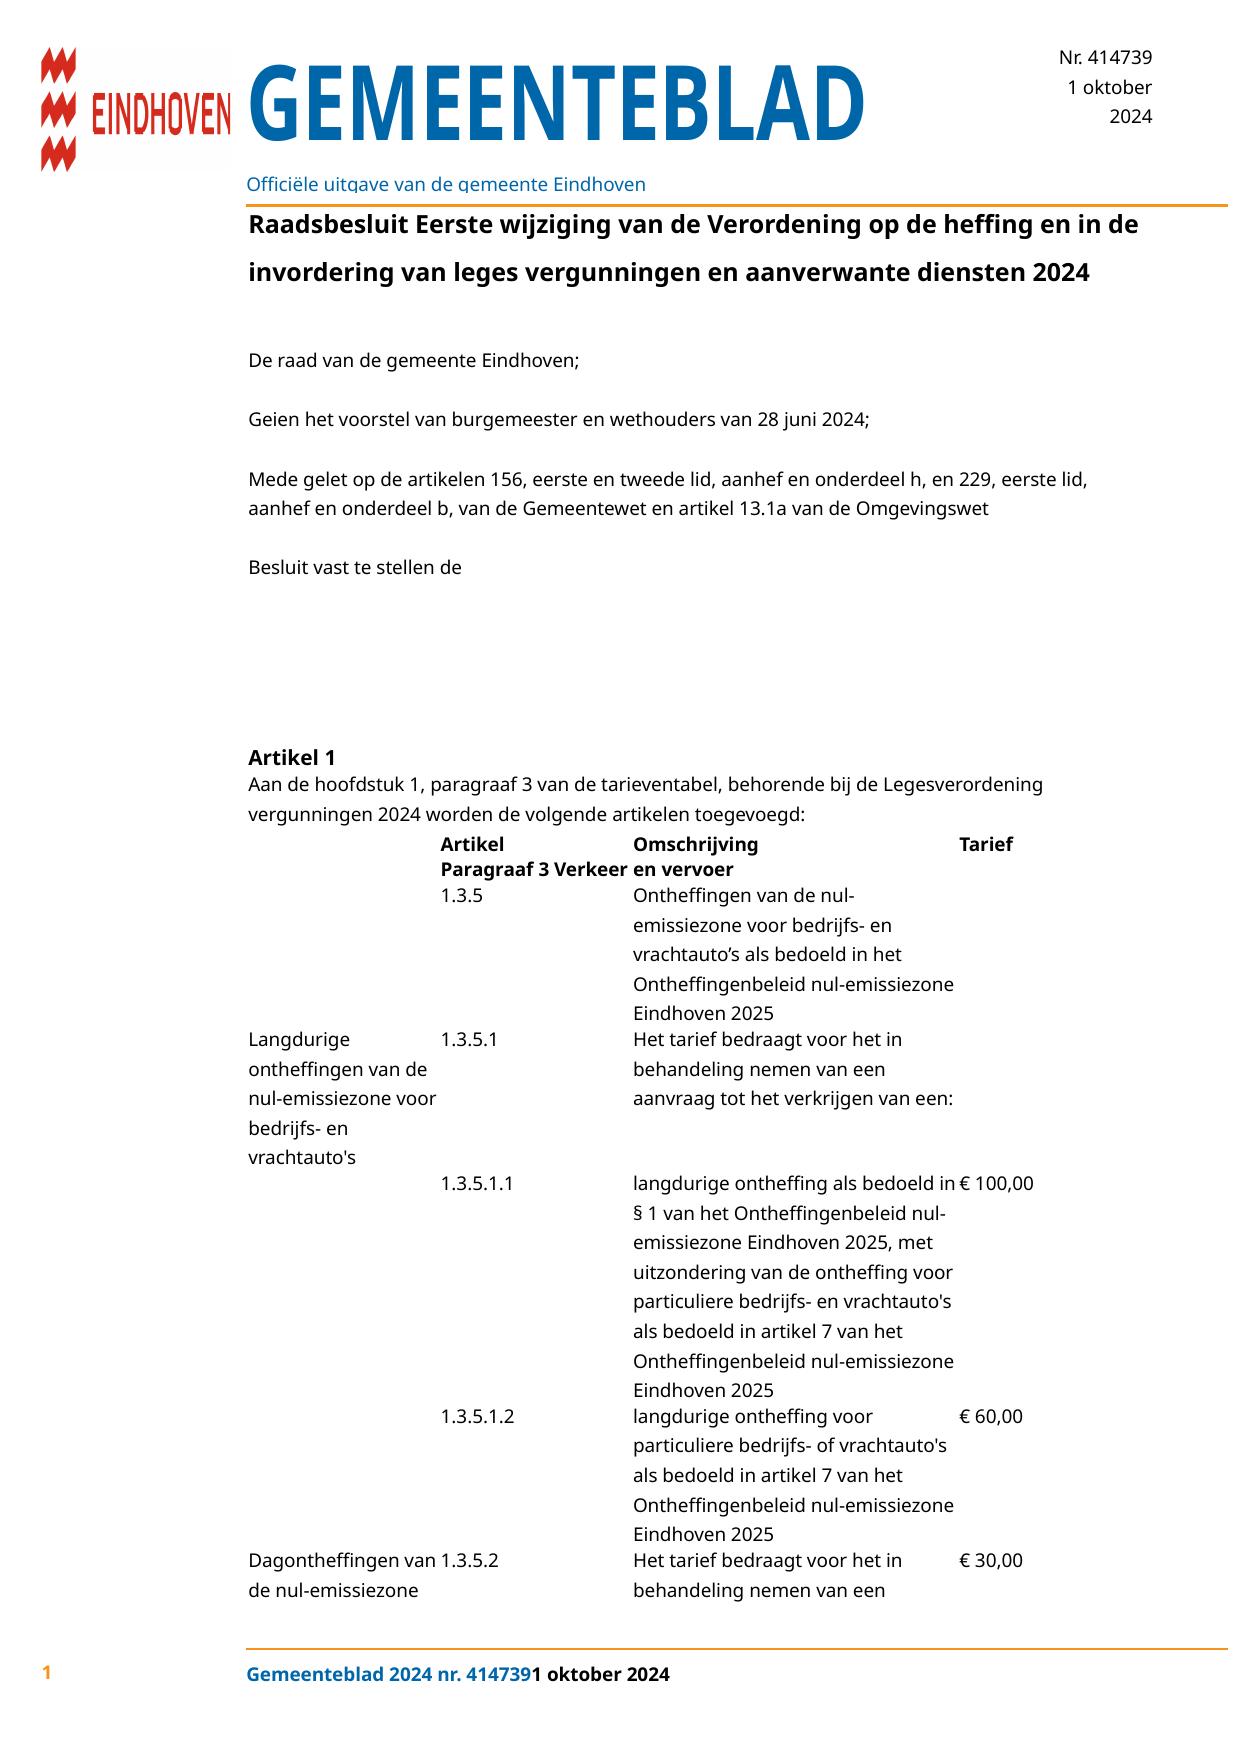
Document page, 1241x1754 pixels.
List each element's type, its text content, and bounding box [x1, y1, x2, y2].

table_cell [248, 882, 440, 1026]
table_cell 1.3.5.1 [440, 1026, 633, 1170]
table_cell [248, 1170, 440, 1403]
picture [41, 47, 231, 172]
text Besluit vast te stellen de [248, 554, 1152, 580]
table_cell 1.3.5.1.2 [440, 1403, 633, 1547]
text Aan de hoofdstuk 1, paragraaf 3 van de tarieventabel, behorende bij de Legesverordening vergunningen 2024 worden de volgende artikelen toegevoegd: [248, 771, 1152, 827]
table_cell Het tarief bedraagt voor het in behandeling nemen van een aanvraag tot het verkrijgen van een: [633, 1026, 959, 1170]
table_cell [959, 882, 1152, 1026]
table_header Tarief [959, 831, 1152, 856]
table_cell langdurige ontheffing voor particuliere bedrijfs- of vrachtauto's als bedoeld in artikel 7 van het Ontheffingenbeleid nul-emissiezone Eindhoven 2025 [633, 1403, 959, 1547]
table_header [248, 831, 440, 856]
table_cell € 60,00 [959, 1403, 1152, 1547]
text Raadsbesluit Eerste wijziging van de Verordening op de heffing en in de invordering van leges vergunningen en aanverwante diensten 2024 [248, 207, 1152, 288]
table_cell [248, 856, 440, 882]
table_cell € 30,00 [959, 1547, 1152, 1602]
table_cell [248, 1403, 440, 1547]
table_cell € 100,00 [959, 1170, 1152, 1403]
table_cell Ontheffingen van de nul-emissiezone voor bedrijfs- en vrachtauto’s als bedoeld in het Ontheffingenbeleid nul-emissiezone Eindhoven 2025 [633, 882, 959, 1026]
text Artikel 1 [248, 743, 1152, 771]
text De raad van de gemeente Eindhoven; [248, 347, 1152, 373]
table_cell Paragraaf 3 Verkeer en vervoer [440, 856, 959, 882]
table_header Artikel [440, 831, 633, 856]
table_cell [959, 1026, 1152, 1170]
table_cell 1.3.5 [440, 882, 633, 1026]
table_cell 1.3.5.1.1 [440, 1170, 633, 1403]
table_cell Langdurige ontheffingen van de nul-emissiezone voor bedrijfs- en vrachtauto's [248, 1026, 440, 1170]
table_cell [959, 856, 1152, 882]
table_cell Het tarief bedraagt voor het in behandeling nemen van een [633, 1547, 959, 1602]
text Geien het voorstel van burgemeester en wethouders van 28 juni 2024; [248, 407, 1152, 432]
table_cell Dagontheffingen van de nul-emissiezone [248, 1547, 440, 1602]
table_cell langdurige ontheffing als bedoeld in § 1 van het Ontheffingenbeleid nul-emissiezone Eindhoven 2025, met uitzondering van de ontheffing voor particuliere bedrijfs- en vrachtauto's als bedoeld in artikel 7 van het Ontheffingenbeleid nul-emissiezone Eindhoven 2025 [633, 1170, 959, 1403]
text Mede gelet op de artikelen 156, eerste en tweede lid, aanhef en onderdeel h, en 229, eerste lid, aanhef en onderdeel b, van de Gemeentewet en artikel 13.1a van de Omgevingswet [248, 466, 1152, 521]
table_cell 1.3.5.2 [440, 1547, 633, 1602]
table_header Omschrijving [633, 831, 959, 856]
